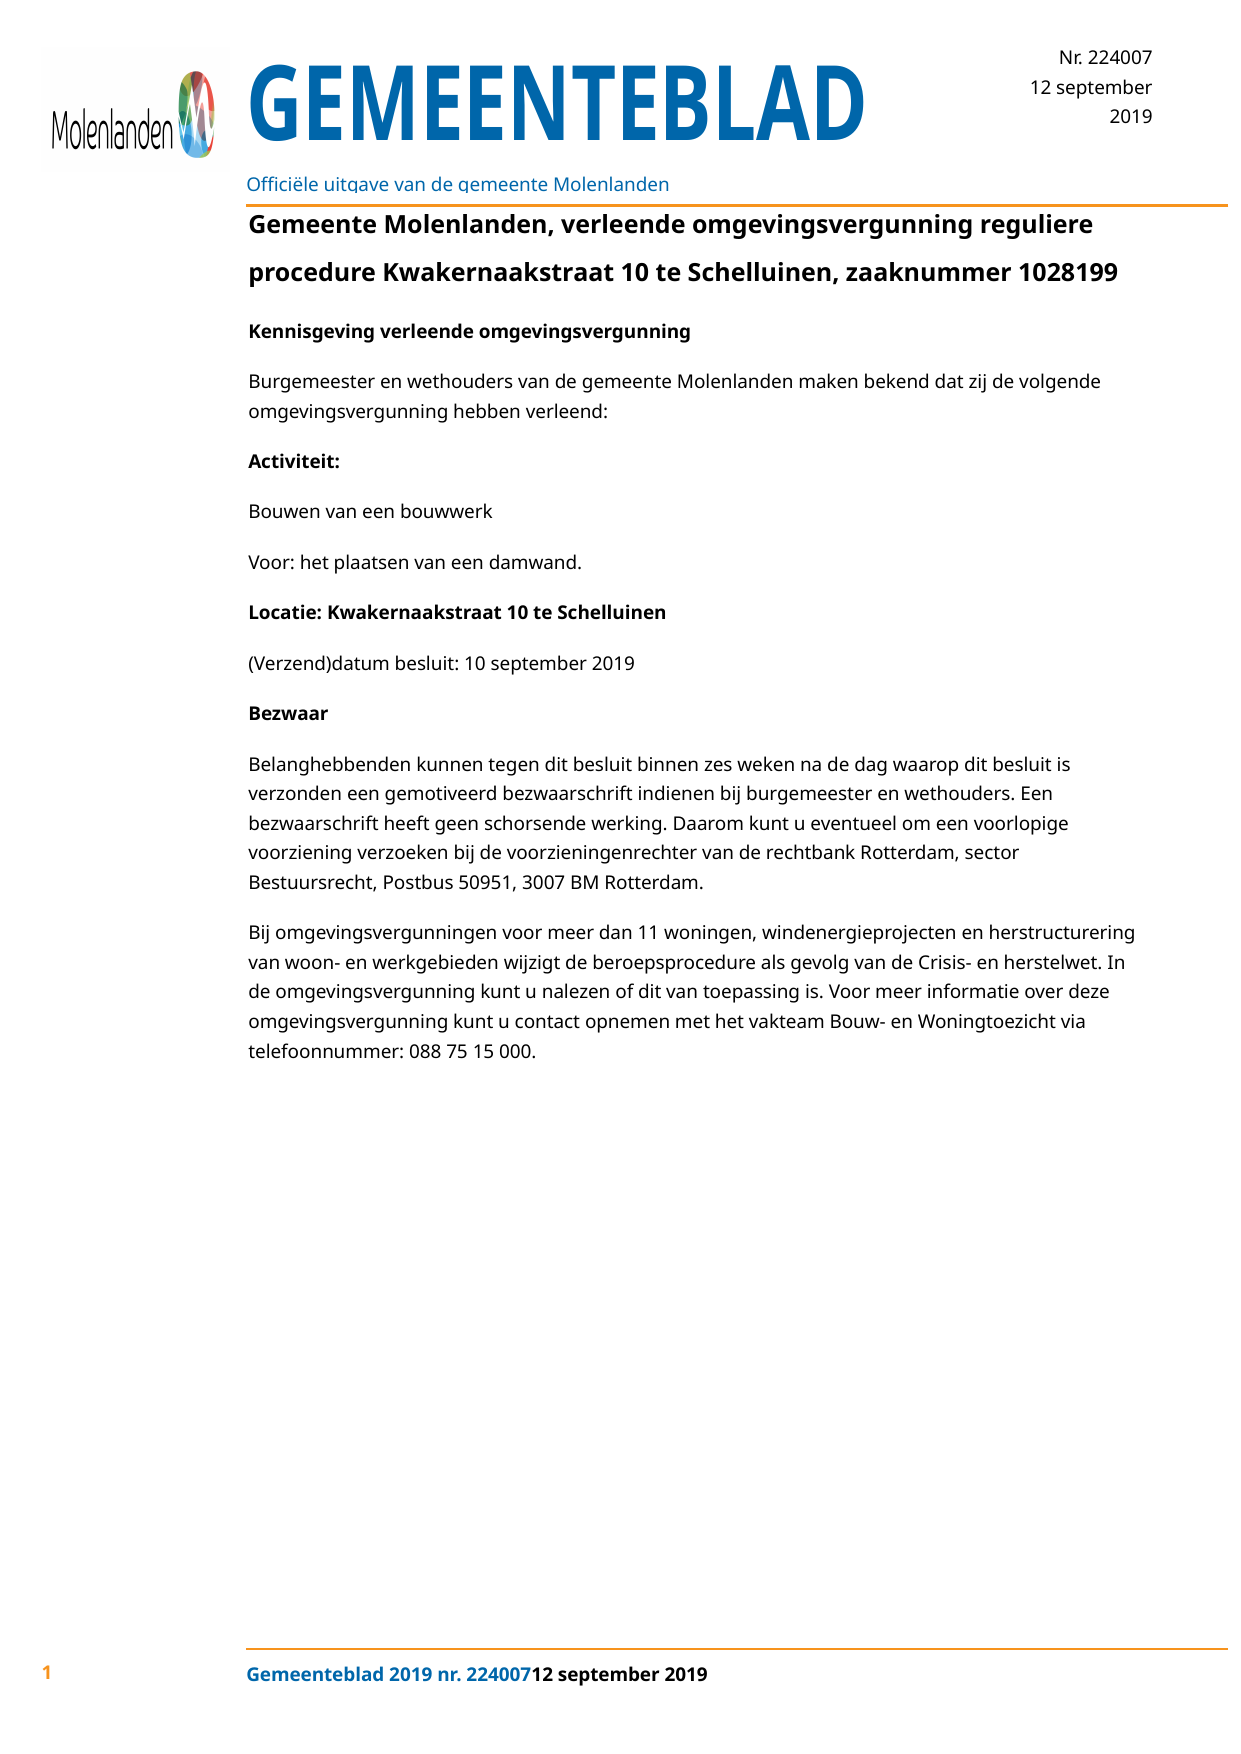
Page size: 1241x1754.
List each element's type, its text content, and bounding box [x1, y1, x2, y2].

text Kennisgeving verleende omgevingsvergunning [248, 318, 1152, 344]
picture [41, 47, 231, 172]
text Locatie: Kwakernaakstraat 10 te Schelluinen [248, 599, 1152, 625]
text (Verzend)datum besluit: 10 september 2019 [248, 650, 1152, 676]
text Voor: het plaatsen van een damwand. [248, 549, 1152, 575]
text Activiteit: [248, 448, 1152, 474]
text Burgemeester en wethouders van de gemeente Molenlanden maken bekend dat zij de volgende omgevingsvergunning hebben verleend: [248, 368, 1152, 424]
text Gemeente Molenlanden, verleende omgevingsvergunning reguliere procedure Kwakernaakstraat 10 te Schelluinen, zaaknummer 1028199 [248, 207, 1152, 288]
text Bouwen van een bouwwerk [248, 499, 1152, 524]
text Belanghebbenden kunnen tegen dit besluit binnen zes weken na de dag waarop dit besluit is verzonden een gemotiveerd bezwaarschrift indienen bij burgemeester en wethouders. Een bezwaarschrift heeft geen schorsende werking. Daarom kunt u eventueel om een voorlopige voorziening verzoeken bij de voorzieningenrechter van de rechtbank Rotterdam, sector Bestuursrecht, Postbus 50951, 3007 BM Rotterdam. [248, 751, 1152, 895]
text Bij omgevingsvergunningen voor meer dan 11 woningen, windenergieprojecten en herstructurering van woon- en werkgebieden wijzigt de beroepsprocedure als gevolg van de Crisis- en herstelwet. In de omgevingsvergunning kunt u nalezen of dit van toepassing is. Voor meer informatie over deze omgevingsvergunning kunt u contact opnemen met het vakteam Bouw- en Woningtoezicht via telefoonnummer: 088 75 15 000. [248, 919, 1152, 1064]
text Bezwaar [248, 700, 1152, 726]
